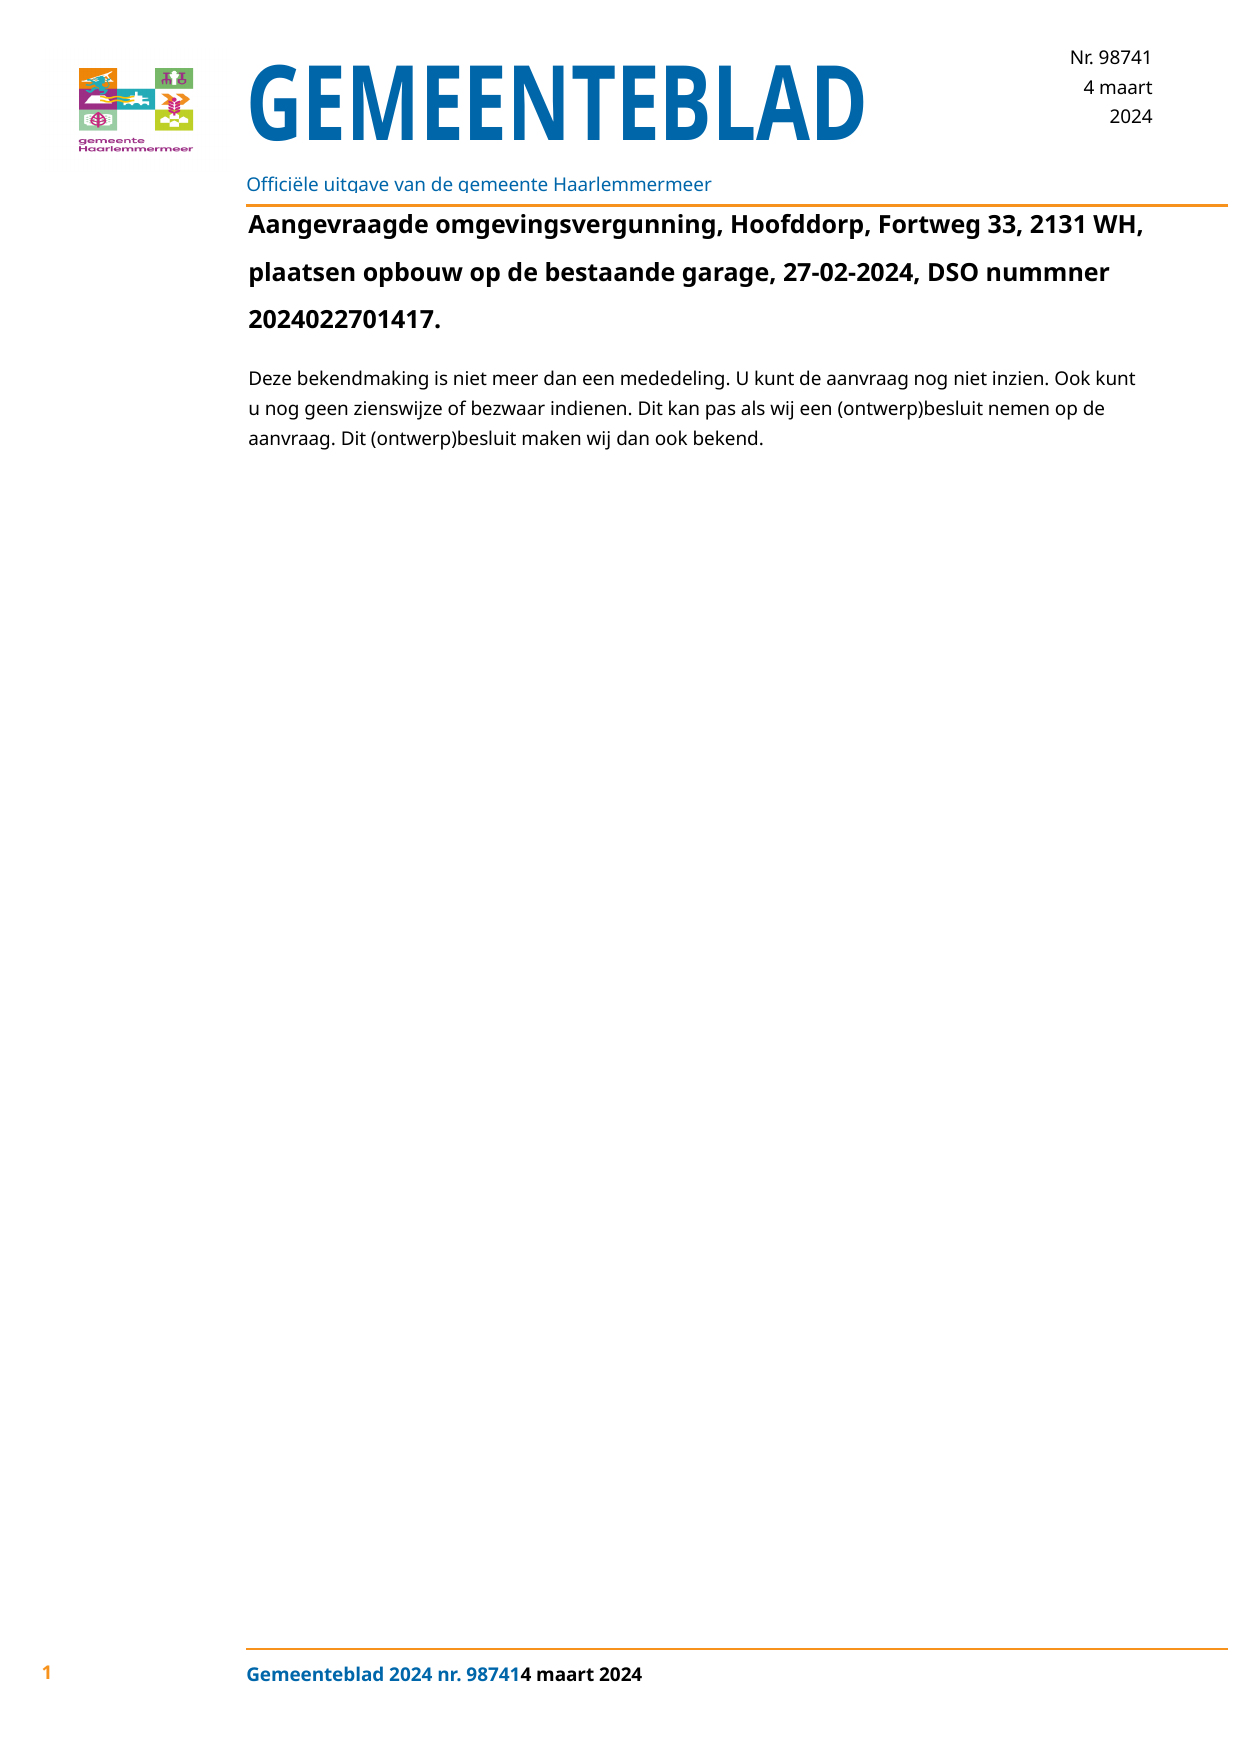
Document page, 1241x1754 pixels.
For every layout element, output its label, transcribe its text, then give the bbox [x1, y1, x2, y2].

text Aangevraagde omgevingsvergunning, Hoofddorp, Fortweg 33, 2131 WH, plaatsen opbouw op de bestaande garage, 27-02-2024, DSO nummner 2024022701417. [248, 207, 1152, 336]
picture [41, 47, 231, 172]
text Deze bekendmaking is niet meer dan een mededeling. U kunt de aanvraag nog niet inzien. Ook kunt u nog geen zienswijze of bezwaar indienen. Dit kan pas als wij een (ontwerp)besluit nemen op de aanvraag. Dit (ontwerp)besluit maken wij dan ook bekend. [248, 366, 1152, 450]
